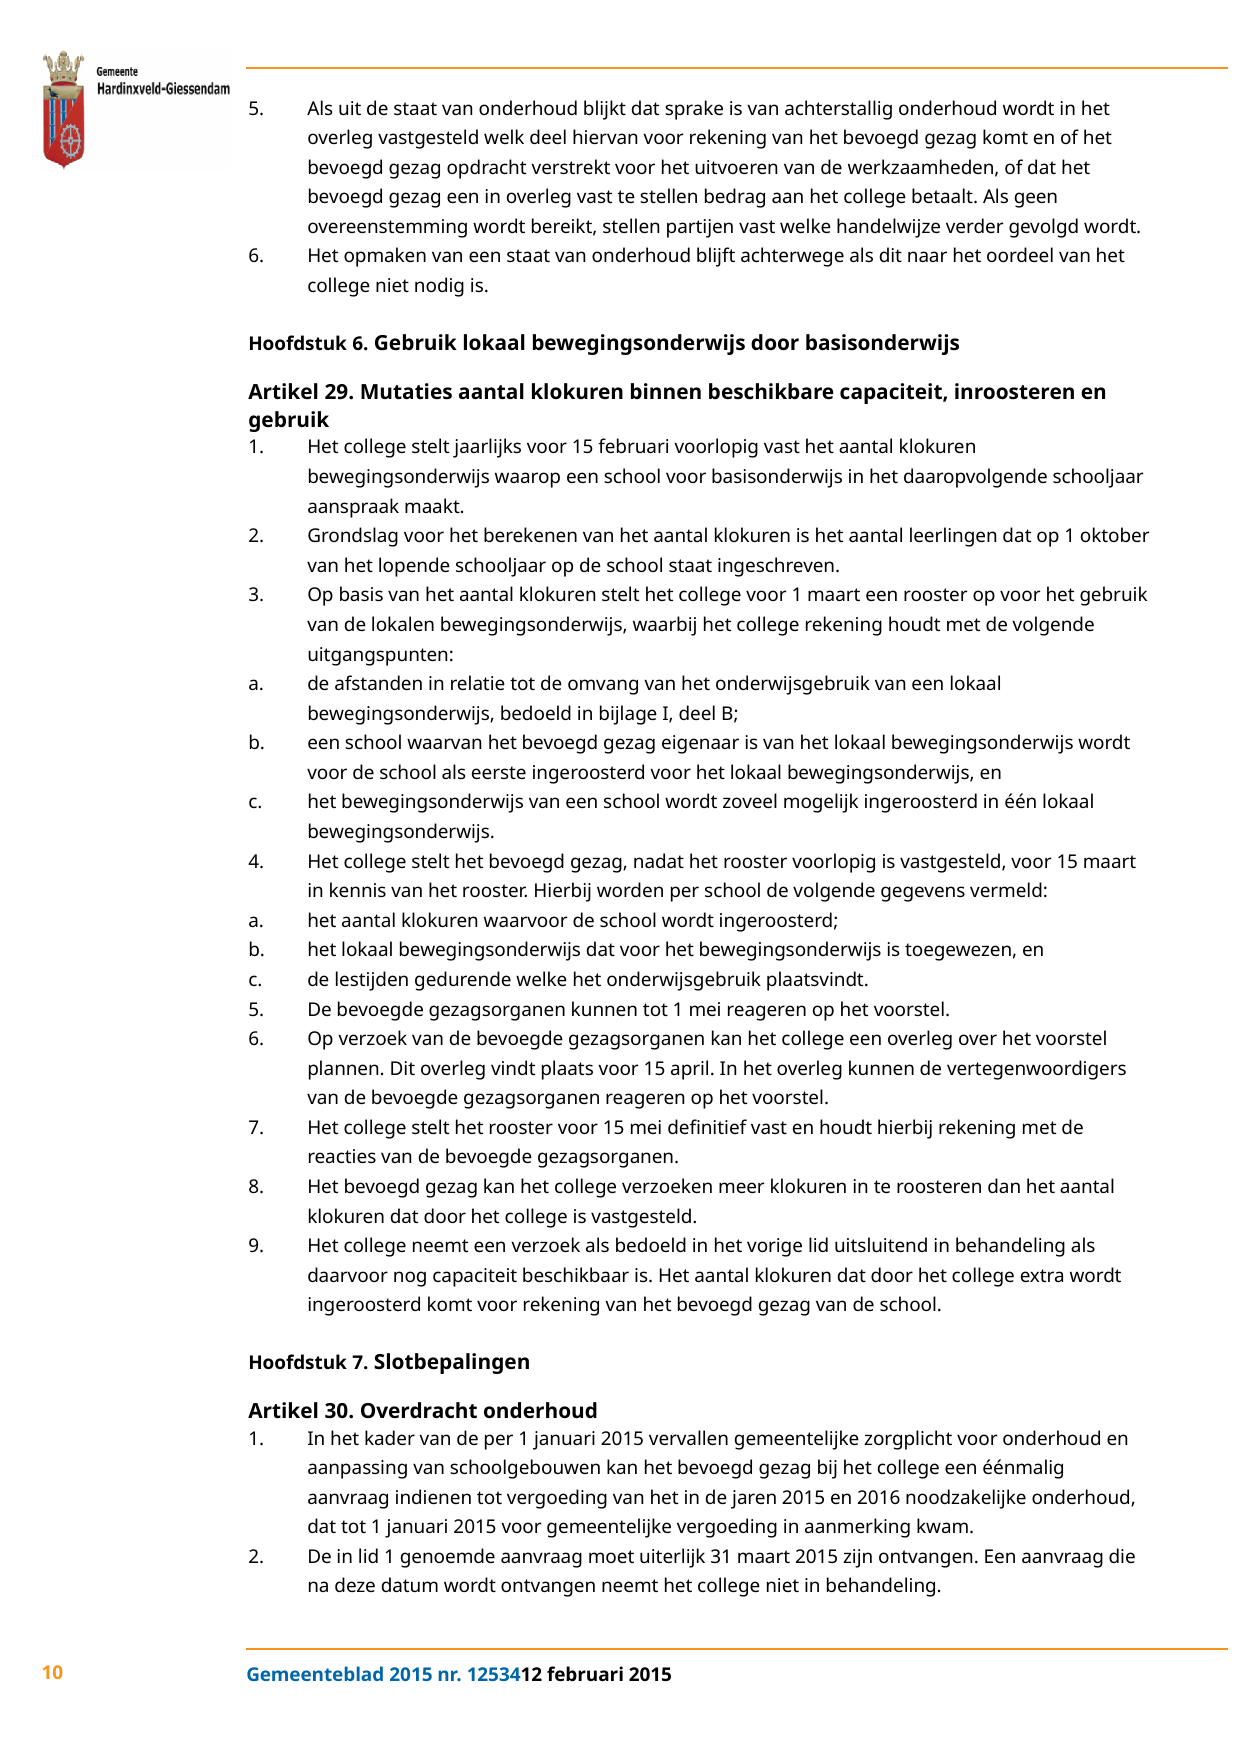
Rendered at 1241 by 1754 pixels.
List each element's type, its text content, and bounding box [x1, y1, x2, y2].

text Hoofdstuk 7. Slotbepalingen [248, 1347, 1152, 1375]
list Grondslag voor het berekenen van het aantal klokuren is het aantal leerlingen dat op 1 oktober van het lopende schooljaar op de school staat ingeschreven. [248, 522, 1152, 578]
list het bewegingsonderwijs van een school wordt zoveel mogelijk ingeroosterd in één lokaal bewegingsonderwijs. [248, 789, 1152, 844]
list Het bevoegd gezag kan het college verzoeken meer klokuren in te roosteren dan het aantal klokuren dat door het college is vastgesteld. [248, 1173, 1152, 1229]
list De in lid 1 genoemde aanvraag moet uiterlijk 31 maart 2015 zijn ontvangen. Een aanvraag die na deze datum wordt ontvangen neemt het college niet in behandeling. [248, 1543, 1152, 1598]
list De bevoegde gezagsorganen kunnen tot 1 mei reageren op het voorstel. [248, 996, 1152, 1022]
text Hoofdstuk 6. Gebruik lokaal bewegingsonderwijs door basisonderwijs [248, 328, 1152, 356]
list de afstanden in relatie tot de omvang van het onderwijsgebruik van een lokaal bewegingsonderwijs, bedoeld in bijlage I, deel B; [248, 670, 1152, 726]
list Het college stelt het bevoegd gezag, nadat het rooster voorlopig is vastgesteld, voor 15 maart in kennis van het rooster. Hierbij worden per school de volgende gegevens vermeld: [248, 848, 1152, 903]
list Het college neemt een verzoek als bedoeld in het vorige lid uitsluitend in behandeling als daarvoor nog capaciteit beschikbaar is. Het aantal klokuren dat door het college extra wordt ingeroosterd komt voor rekening van het bevoegd gezag van de school. [248, 1232, 1152, 1317]
list Op verzoek van de bevoegde gezagsorganen kan het college een overleg over het voorstel plannen. Dit overleg vindt plaats voor 15 april. In het overleg kunnen de vertegenwoordigers van de bevoegde gezagsorganen reageren op het voorstel. [248, 1025, 1152, 1110]
list het aantal klokuren waarvoor de school wordt ingeroosterd; [248, 907, 1152, 933]
picture [41, 47, 231, 172]
list Als uit de staat van onderhoud blijkt dat sprake is van achterstallig onderhoud wordt in het overleg vastgesteld welk deel hiervan voor rekening van het bevoegd gezag komt en of het bevoegd gezag opdracht verstrekt voor het uitvoeren van de werkzaamheden, of dat het bevoegd gezag een in overleg vast te stellen bedrag aan het college betaalt. Als geen overeenstemming wordt bereikt, stellen partijen vast welke handelwijze verder gevolgd wordt. [248, 95, 1152, 239]
list een school waarvan het bevoegd gezag eigenaar is van het lokaal bewegingsonderwijs wordt voor de school als eerste ingeroosterd voor het lokaal bewegingsonderwijs, en [248, 729, 1152, 785]
text Artikel 30. Overdracht onderhoud [248, 1396, 1152, 1425]
list Op basis van het aantal klokuren stelt het college voor 1 maart een rooster op voor het gebruik van de lokalen bewegingsonderwijs, waarbij het college rekening houdt met de volgende uitgangspunten: [248, 582, 1152, 667]
list Het college stelt het rooster voor 15 mei definitief vast en houdt hierbij rekening met de reacties van de bevoegde gezagsorganen. [248, 1114, 1152, 1169]
text Artikel 29. Mutaties aantal klokuren binnen beschikbare capaciteit, inroosteren en gebruik [248, 377, 1152, 434]
list het lokaal bewegingsonderwijs dat voor het bewegingsonderwijs is toegewezen, en [248, 937, 1152, 962]
list Het opmaken van een staat van onderhoud blijft achterwege als dit naar het oordeel van het college niet nodig is. [248, 243, 1152, 298]
list Het college stelt jaarlijks voor 15 februari voorlopig vast het aantal klokuren bewegingsonderwijs waarop een school voor basisonderwijs in het daaropvolgende schooljaar aanspraak maakt. [248, 434, 1152, 519]
list de lestijden gedurende welke het onderwijsgebruik plaatsvindt. [248, 966, 1152, 992]
list In het kader van de per 1 januari 2015 vervallen gemeentelijke zorgplicht voor onderhoud en aanpassing van schoolgebouwen kan het bevoegd gezag bij het college een éénmalig aanvraag indienen tot vergoeding van het in de jaren 2015 en 2016 noodzakelijke onderhoud, dat tot 1 januari 2015 voor gemeentelijke vergoeding in aanmerking kwam. [248, 1425, 1152, 1539]
